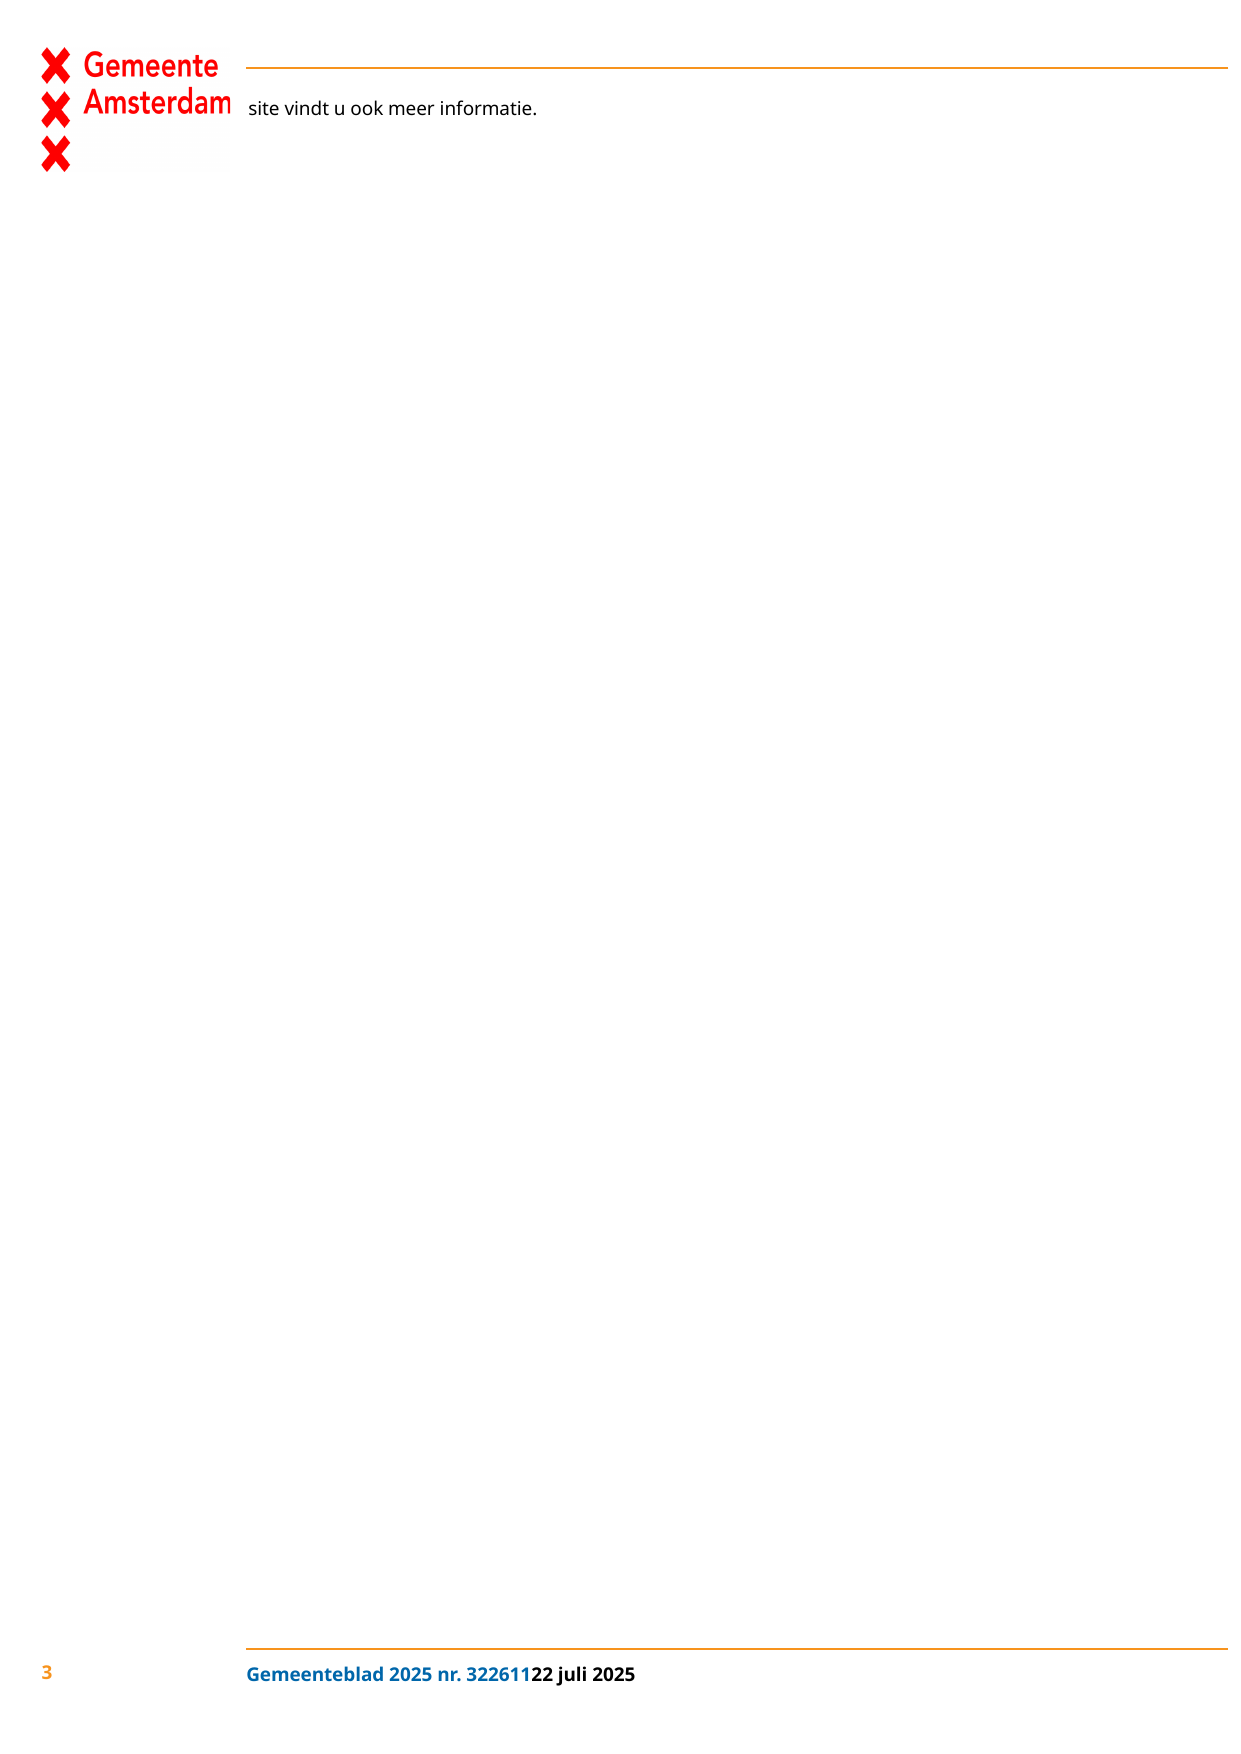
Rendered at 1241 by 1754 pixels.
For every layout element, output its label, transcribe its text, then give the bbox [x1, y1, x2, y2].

text site vindt u ook meer informatie. [248, 95, 1152, 121]
picture [41, 47, 231, 172]
